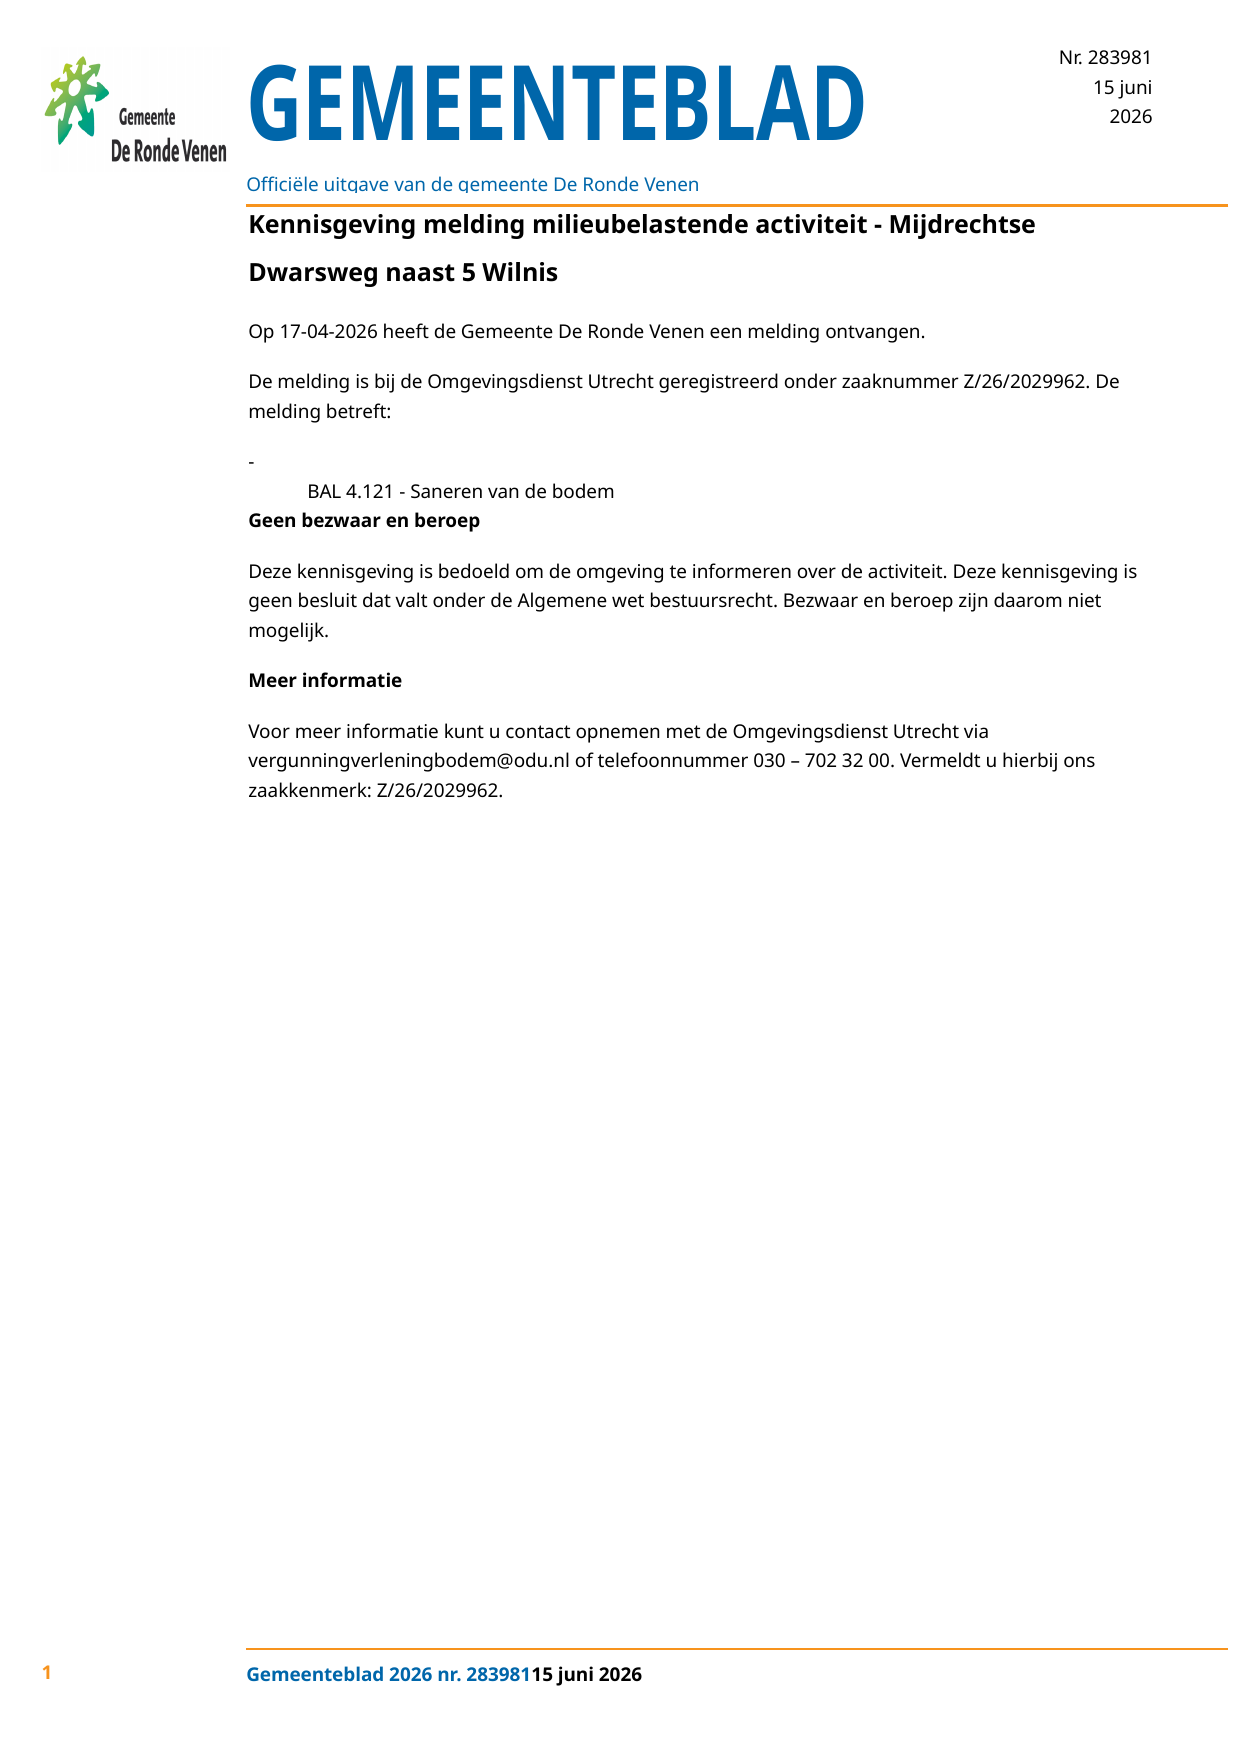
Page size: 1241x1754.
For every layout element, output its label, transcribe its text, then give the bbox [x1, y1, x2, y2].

text Voor meer informatie kunt u contact opnemen met de Omgevingsdienst Utrecht via vergunningverleningbodem@odu.nl of telefoonnummer 030 – 702 32 00. Vermeldt u hierbij ons zaakkenmerk: Z/26/2029962. [248, 718, 1152, 803]
text Meer informatie [248, 667, 1152, 693]
picture [41, 47, 231, 172]
text De melding is bij de Omgevingsdienst Utrecht geregistreerd onder zaaknummer Z/26/2029962. De melding betreft: [248, 368, 1152, 424]
text Deze kennisgeving is bedoeld om de omgeving te informeren over de activiteit. Deze kennisgeving is geen besluit dat valt onder de Algemene wet bestuursrecht. Bezwaar en beroep zijn daarom niet mogelijk. [248, 558, 1152, 643]
text Kennisgeving melding milieubelastende activiteit - Mijdrechtse Dwarsweg naast 5 Wilnis [248, 207, 1152, 288]
list BAL 4.121 - Saneren van de bodem [248, 478, 1152, 504]
text Geen bezwaar en beroep [248, 507, 1152, 533]
text Op 17-04-2026 heeft de Gemeente De Ronde Venen een melding ontvangen. [248, 318, 1152, 344]
